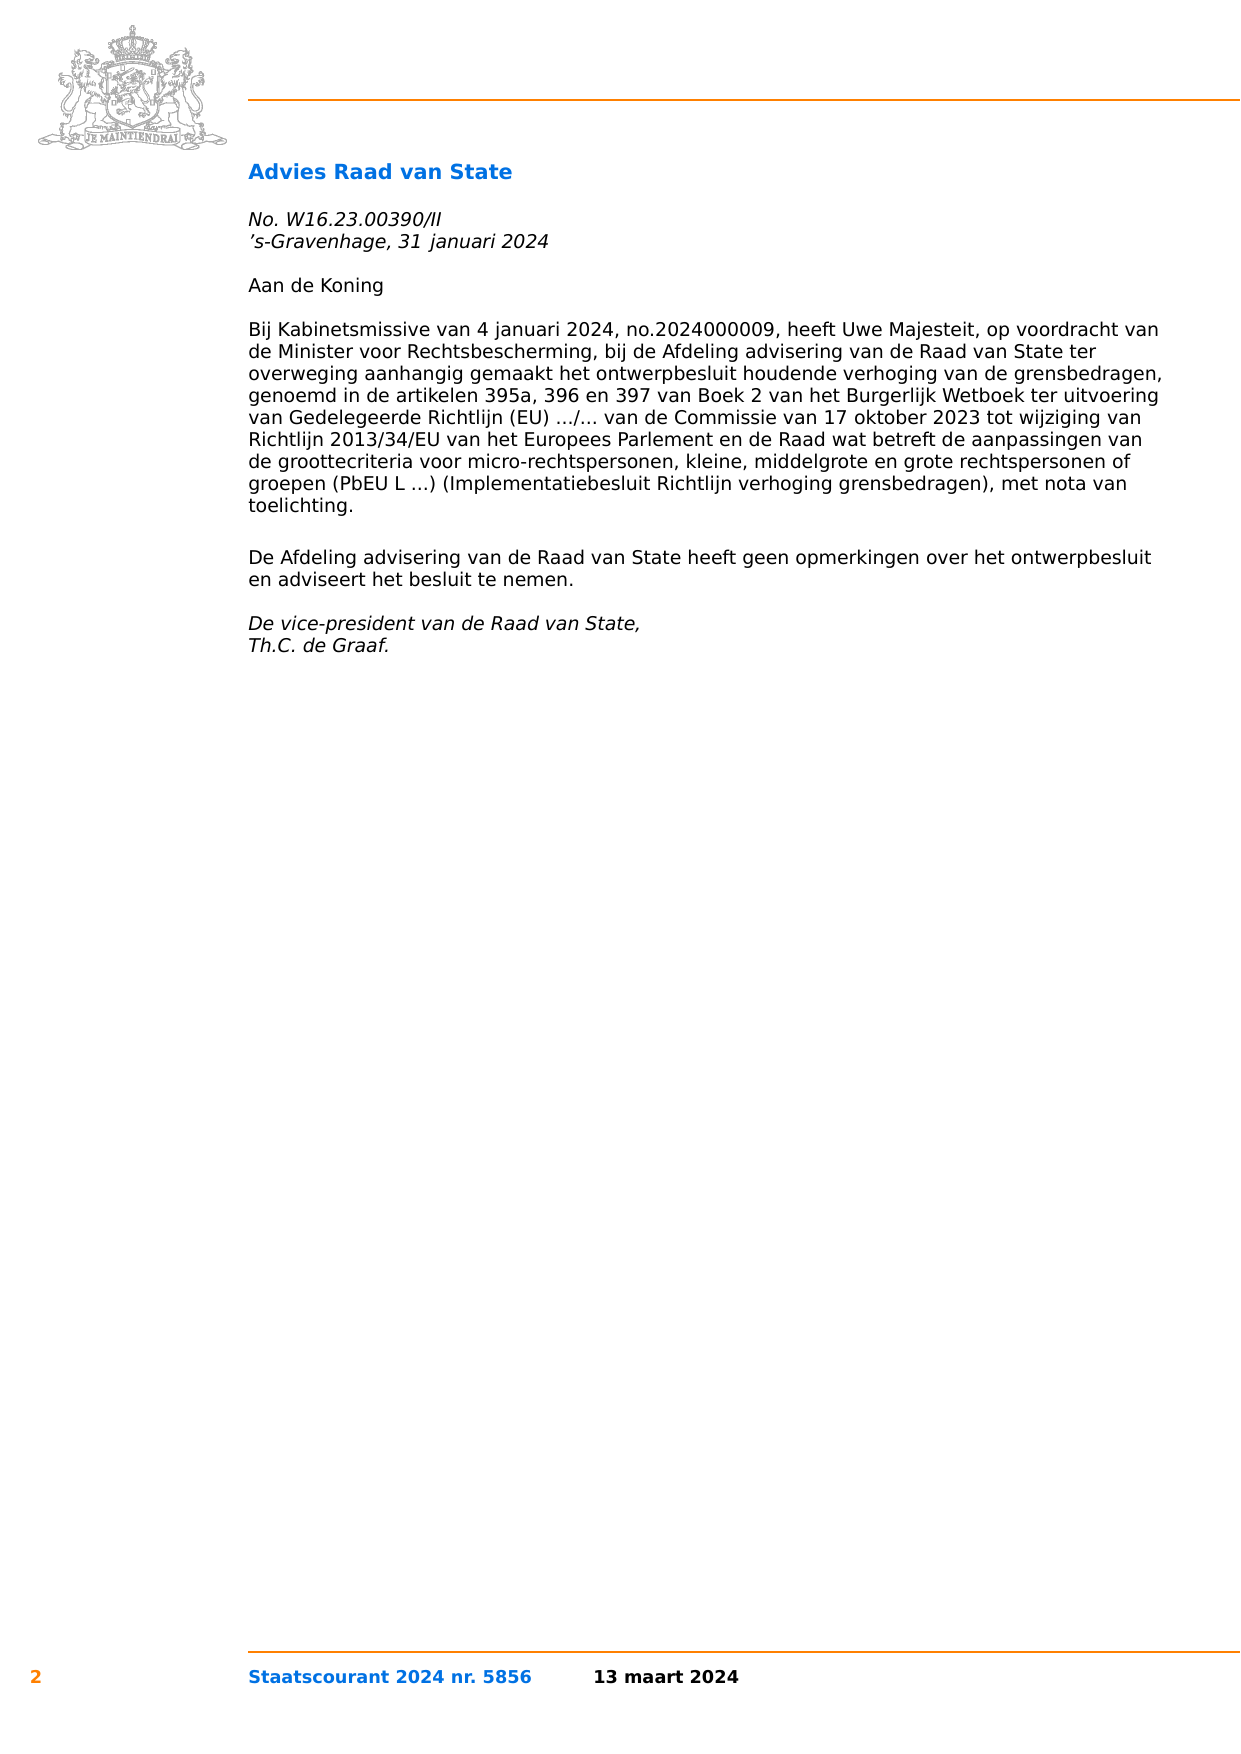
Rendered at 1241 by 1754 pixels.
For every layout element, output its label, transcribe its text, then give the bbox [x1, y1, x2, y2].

text Aan de Koning [248, 275, 1163, 297]
subtitle Advies Raad van State [248, 160, 1163, 184]
text No. W16.23.00390/II [248, 209, 1163, 231]
text De Afdeling advisering van de Raad van State heeft geen opmerkingen over het ontwerpbesluit en adviseert het besluit te nemen. [248, 547, 1163, 591]
text De vice-president van de Raad van State, Th.C. de Graaf. [248, 612, 1163, 656]
text Bij Kabinetsmissive van 4 januari 2024, no.2024000009, heeft Uwe Majesteit, op voordracht van de Minister voor Rechtsbescherming, bij de Afdeling advisering van de Raad van State ter overweging aanhangig gemaakt het ontwerpbesluit houdende verhoging van de grensbedragen, genoemd in de artikelen 395a, 396 en 397 van Boek 2 van het Burgerlijk Wetboek ter uitvoering van Gedelegeerde Richtlijn (EU) .../... van de Commissie van 17 oktober 2023 tot wijziging van Richtlijn 2013/34/EU van het Europees Parlement en de Raad wat betreft de aanpassingen van de groottecriteria voor micro-rechtspersonen, kleine, middelgrote en grote rechtspersonen of groepen (PbEU L ...) (Implementatiebesluit Richtlijn verhoging grensbedragen), met nota van toelichting. [248, 319, 1163, 517]
picture [38, 25, 227, 150]
text ’s-Gravenhage, 31 januari 2024 [248, 231, 1163, 253]
